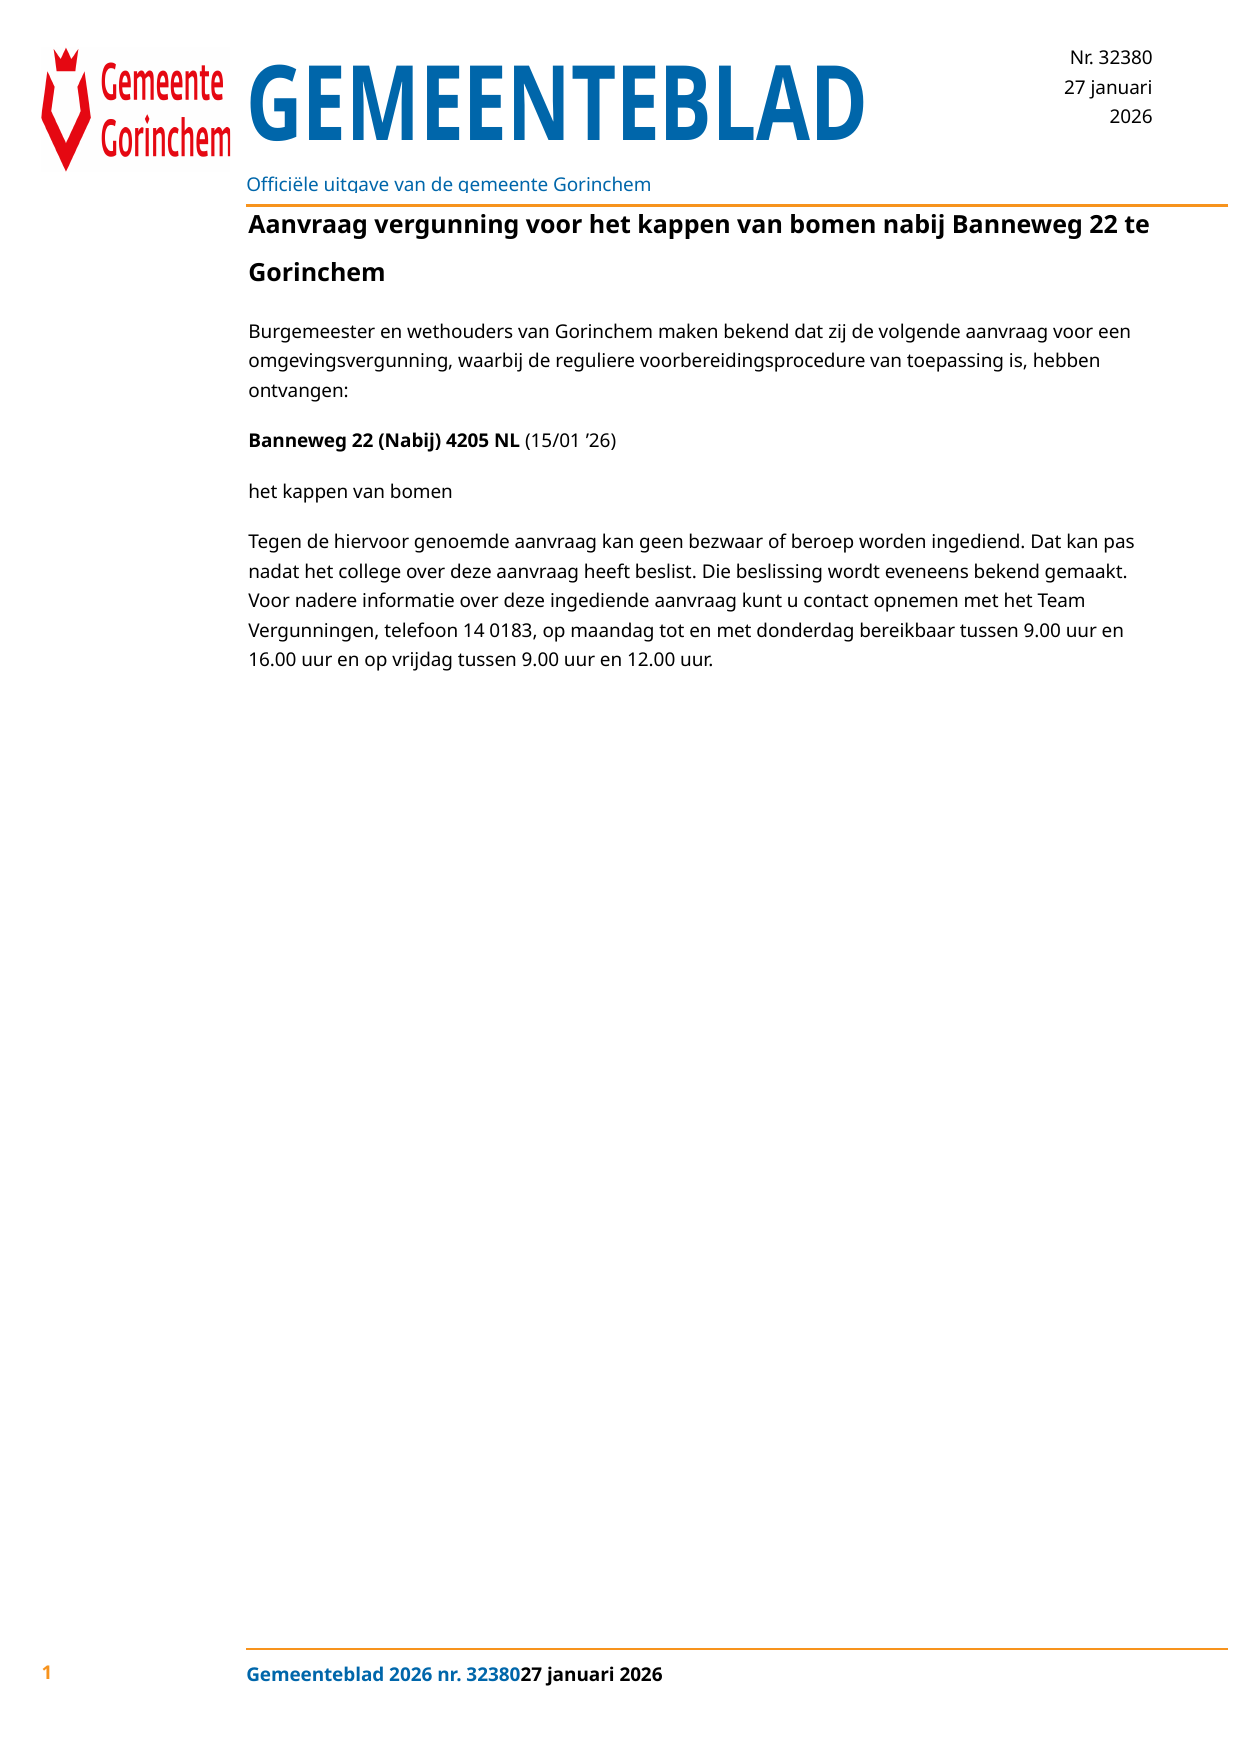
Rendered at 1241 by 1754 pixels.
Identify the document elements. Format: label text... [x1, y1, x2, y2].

text het kappen van bomen [248, 478, 1152, 504]
text Burgemeester en wethouders van Gorinchem maken bekend dat zij de volgende aanvraag voor een omgevingsvergunning, waarbij de reguliere voorbereidingsprocedure van toepassing is, hebben ontvangen: [248, 318, 1152, 403]
text Tegen de hiervoor genoemde aanvraag kan geen bezwaar of beroep worden ingediend. Dat kan pas nadat het college over deze aanvraag heeft beslist. Die beslissing wordt eveneens bekend gemaakt. Voor nadere informatie over deze ingediende aanvraag kunt u contact opnemen met het Team Vergunningen, telefoon 14 0183, op maandag tot en met donderdag bereikbaar tussen 9.00 uur en 16.00 uur en op vrijdag tussen 9.00 uur en 12.00 uur. [248, 528, 1152, 672]
text Aanvraag vergunning voor het kappen van bomen nabij Banneweg 22 te Gorinchem [248, 207, 1152, 288]
picture [41, 47, 231, 172]
text Banneweg 22 (Nabij) 4205 NL (15/01 ’26) [248, 427, 1152, 453]
